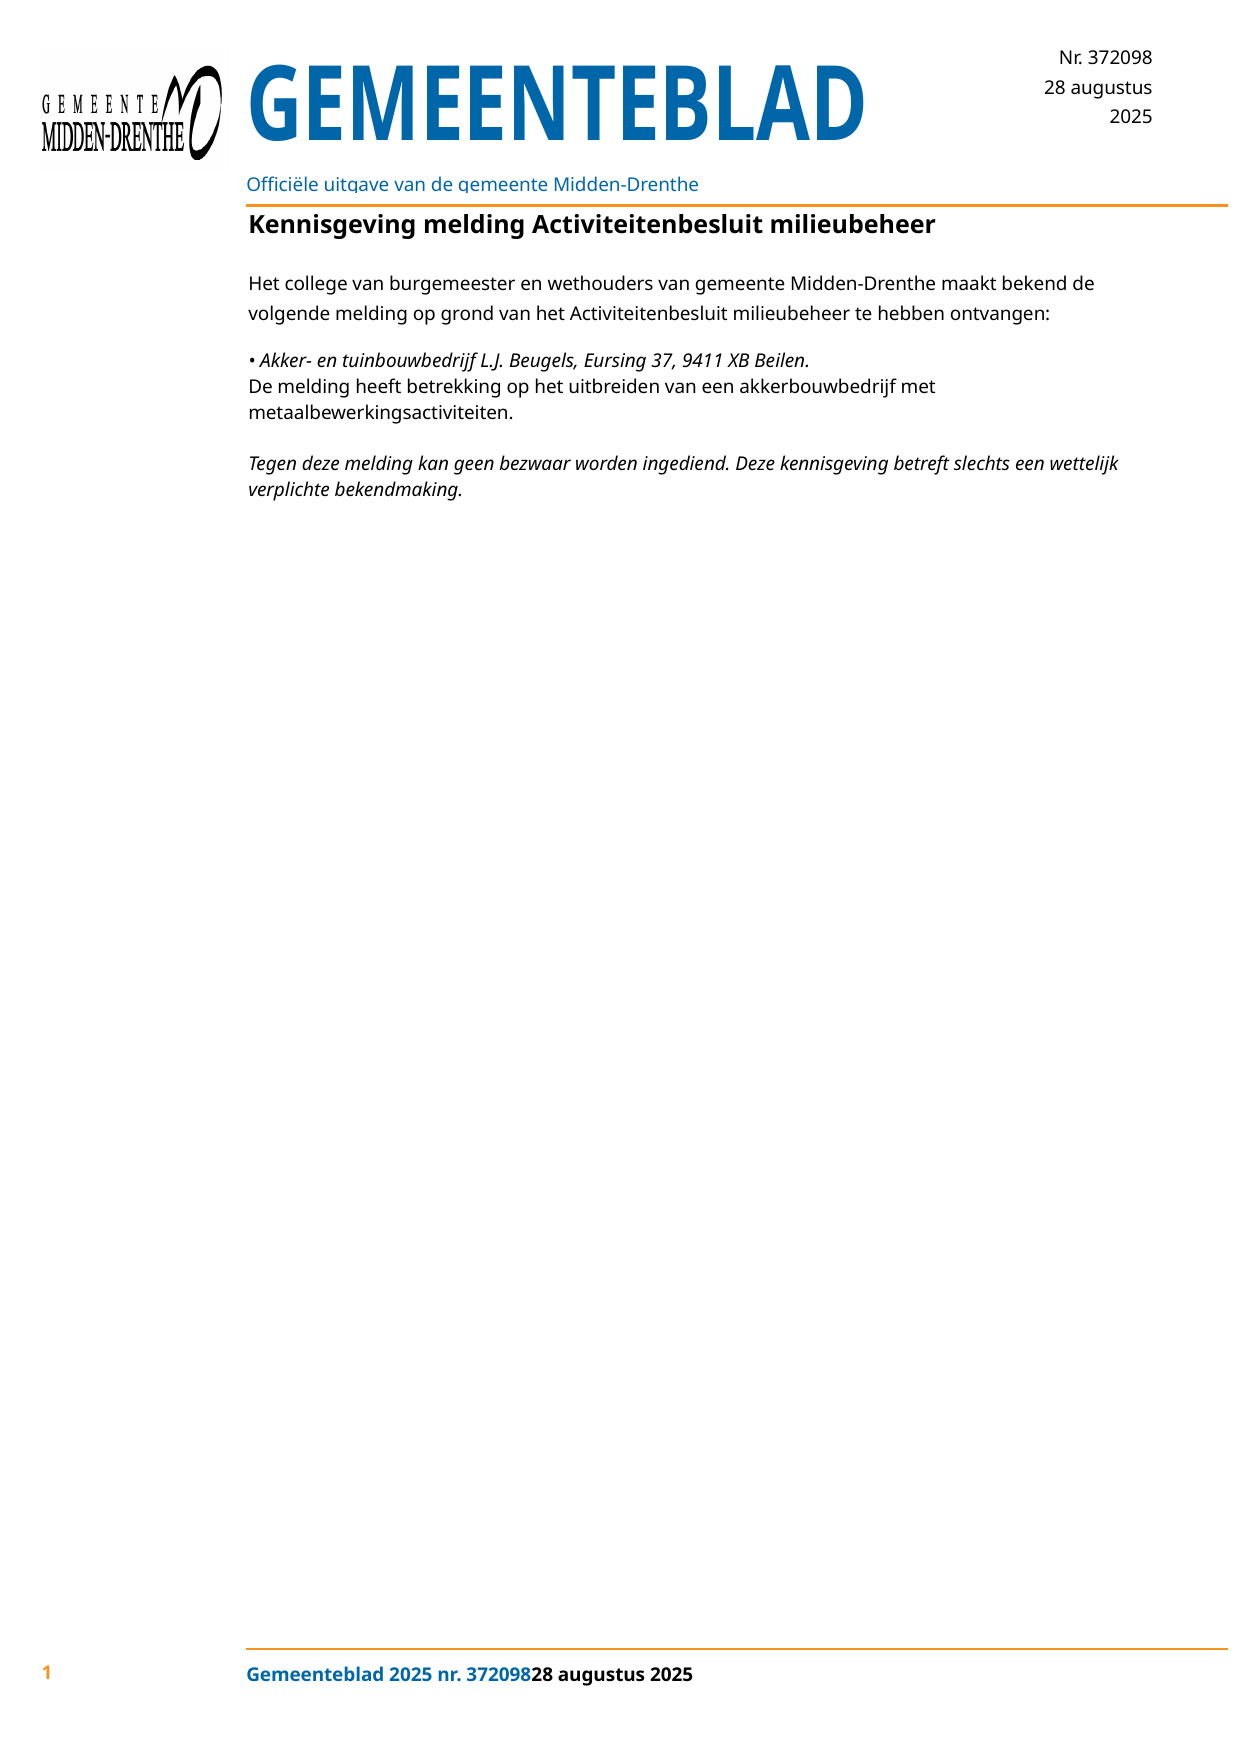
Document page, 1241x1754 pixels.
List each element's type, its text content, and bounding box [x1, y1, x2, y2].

text De melding heeft betrekking op het uitbreiden van een akkerbouwbedrijf met metaalbewerkingsactiviteiten. [248, 373, 1152, 425]
text Kennisgeving melding Activiteitenbesluit milieubeheer [248, 207, 1152, 241]
text Tegen deze melding kan geen bezwaar worden ingediend. Deze kennisgeving betreft slechts een wettelijk verplichte bekendmaking. [248, 451, 1152, 502]
text Het college van burgemeester en wethouders van gemeente Midden-Drenthe maakt bekend de volgende melding op grond van het Activiteitenbesluit milieubeheer te hebben ontvangen: [248, 270, 1152, 326]
text • Akker- en tuinbouwbedrijf L.J. Beugels, Eursing 37, 9411 XB Beilen. [248, 348, 1152, 373]
picture [41, 47, 231, 172]
